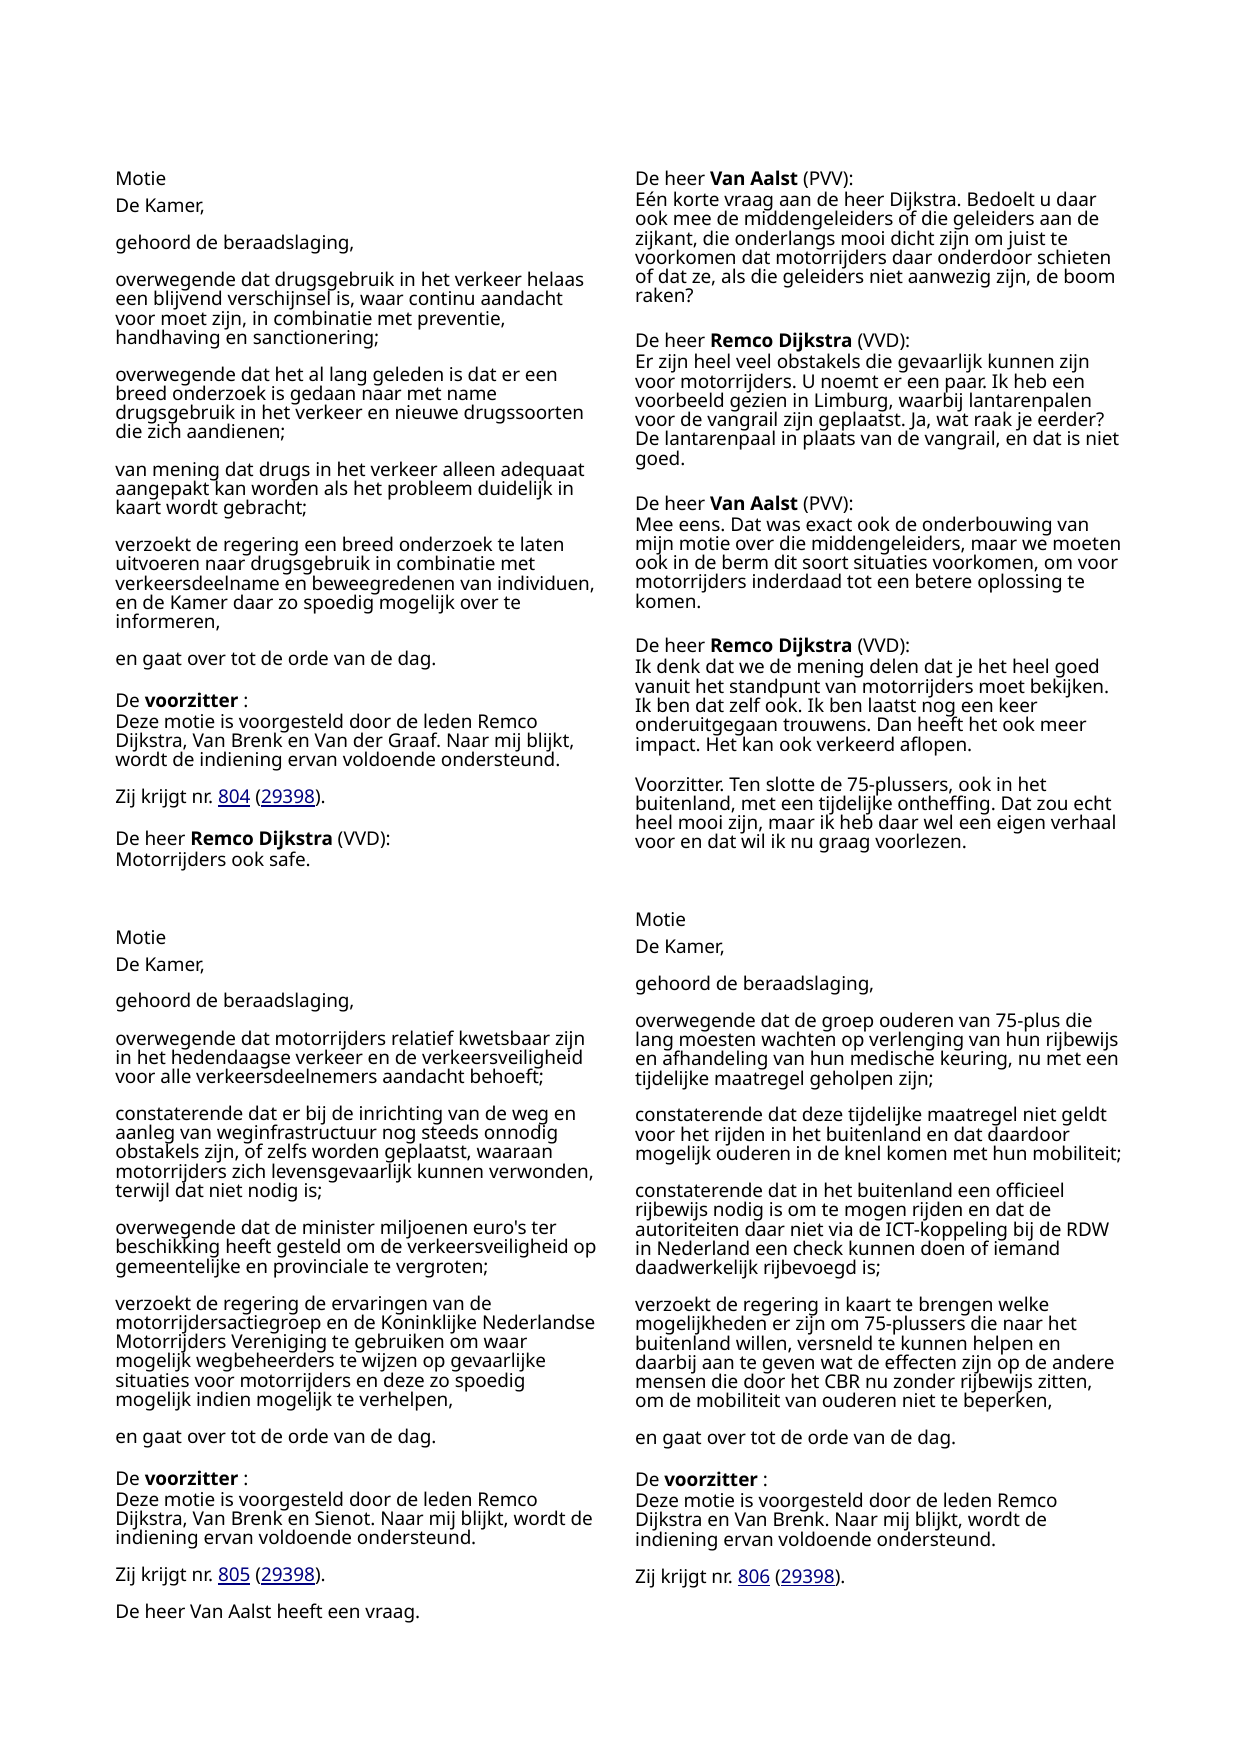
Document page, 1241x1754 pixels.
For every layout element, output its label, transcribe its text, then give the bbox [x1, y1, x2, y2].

text Er zijn heel veel obstakels die gevaarlijk kunnen zijn voor motorrijders. U noemt er een paar. Ik heb een voorbeeld gezien in Limburg, waarbij lantarenpalen voor de vangrail zijn geplaatst. Ja, wat raak je eerder? De lantarenpaal in plaats van de vangrail, en dat is niet goed. [635, 353, 1125, 469]
text gehoord de beraadslaging, [115, 992, 605, 1012]
text Voorzitter. Ten slotte de 75-plussers, ook in het buitenland, met een tijdelijke ontheffing. Dat zou echt heel mooi zijn, maar ik heb daar wel een eigen verhaal voor en dat wil ik nu graag voorlezen. [635, 776, 1125, 853]
text constaterende dat deze tijdelijke maatregel niet geldt voor het rijden in het buitenland en dat daardoor mogelijk ouderen in de knel komen met hun mobiliteit; [635, 1106, 1125, 1164]
text Deze motie is voorgesteld door de leden Remco Dijkstra en Van Brenk. Naar mij blijkt, wordt de indiening ervan voldoende ondersteund. [635, 1492, 1125, 1550]
text De voorzitter : [635, 1466, 1125, 1492]
text overwegende dat de groep ouderen van 75-plus die lang moesten wachten op verlenging van hun rijbewijs en afhandeling van hun medische keuring, nu met een tijdelijke maatregel geholpen zijn; [635, 1012, 1125, 1089]
text en gaat over tot de orde van de dag. [115, 1428, 605, 1447]
text gehoord de beraadslaging, [115, 234, 605, 253]
text De heer Remco Dijkstra (VVD): [115, 825, 605, 851]
text constaterende dat er bij de inrichting van de weg en aanleg van weginfrastructuur nog steeds onnodig obstakels zijn, of zelfs worden geplaatst, waaraan motorrijders zich levensgevaarlijk kunnen verwonden, terwijl dat niet nodig is; [115, 1105, 605, 1201]
text Deze motie is voorgesteld door de leden Remco Dijkstra, Van Brenk en Sienot. Naar mij blijkt, wordt de indiening ervan voldoende ondersteund. [115, 1491, 605, 1548]
text gehoord de beraadslaging, [635, 975, 1125, 994]
text Motie [635, 906, 1125, 932]
text De heer Van Aalst (PVV): [635, 490, 1125, 516]
text De heer Remco Dijkstra (VVD): [635, 328, 1125, 353]
text Mee eens. Dat was exact ook de onderbouwing van mijn motie over die middengeleiders, maar we moeten ook in de berm dit soort situaties voorkomen, om voor motorrijders inderdaad tot een betere oplossing te komen. [635, 516, 1125, 612]
text verzoekt de regering in kaart te brengen welke mogelijkheden er zijn om 75-plussers die naar het buitenland willen, versneld te kunnen helpen en daarbij aan te geven wat de effecten zijn op de andere mensen die door het CBR nu zonder rijbewijs zitten, om de mobiliteit van ouderen niet te beperken, [635, 1296, 1125, 1412]
text De voorzitter : [115, 687, 605, 713]
text De heer Van Aalst heeft een vraag. [115, 1603, 605, 1622]
text overwegende dat de minister miljoenen euro's ter beschikking heeft gesteld om de verkeersveiligheid op gemeentelijke en provinciale te vergroten; [115, 1219, 605, 1277]
text Zij krijgt nr. 806 (29398). [635, 1568, 1125, 1587]
text De Kamer, [115, 197, 605, 216]
text overwegende dat het al lang geleden is dat er een breed onderzoek is gedaan naar met name drugsgebruik in het verkeer en nieuwe drugssoorten die zich aandienen; [115, 366, 605, 443]
text van mening dat drugs in het verkeer alleen adequaat aangepakt kan worden als het probleem duidelijk in kaart wordt gebracht; [115, 461, 605, 518]
text Eén korte vraag aan de heer Dijkstra. Bedoelt u daar ook mee de middengeleiders of die geleiders aan de zijkant, die onderlangs mooi dicht zijn om juist te voorkomen dat motorrijders daar onderdoor schieten of dat ze, als die geleiders niet aanwezig zijn, de boom raken? [635, 191, 1125, 307]
text verzoekt de regering de ervaringen van de motorrijdersactiegroep en de Koninklijke Nederlandse Motorrijders Vereniging te gebruiken om waar mogelijk wegbeheerders te wijzen op gevaarlijke situaties voor motorrijders en deze zo spoedig mogelijk indien mogelijk te verhelpen, [115, 1294, 605, 1410]
text Ik denk dat we de mening delen dat je het heel goed vanuit het standpunt van motorrijders moet bekijken. Ik ben dat zelf ook. Ik ben laatst nog een keer onderuitgegaan trouwens. Dan heeft het ook meer impact. Het kan ook verkeerd aflopen. [635, 658, 1125, 755]
text Zij krijgt nr. 804 (29398). [115, 788, 605, 808]
text De heer Van Aalst (PVV): [635, 165, 1125, 191]
text overwegende dat drugsgebruik in het verkeer helaas een blijvend verschijnsel is, waar continu aandacht voor moet zijn, in combinatie met preventie, handhaving en sanctionering; [115, 271, 605, 348]
text Motie [115, 165, 605, 191]
text overwegende dat motorrijders relatief kwetsbaar zijn in het hedendaagse verkeer en de verkeersveiligheid voor alle verkeersdeelnemers aandacht behoeft; [115, 1029, 605, 1087]
text Motie [115, 924, 605, 949]
text Deze motie is voorgesteld door de leden Remco Dijkstra, Van Brenk en Van der Graaf. Naar mij blijkt, wordt de indiening ervan voldoende ondersteund. [115, 713, 605, 771]
text De voorzitter : [115, 1465, 605, 1491]
text en gaat over tot de orde van de dag. [115, 650, 605, 669]
text en gaat over tot de orde van de dag. [635, 1429, 1125, 1449]
text Zij krijgt nr. 805 (29398). [115, 1566, 605, 1585]
text Motorrijders ook safe. [115, 851, 605, 870]
text De Kamer, [115, 956, 605, 975]
text verzoekt de regering een breed onderzoek te laten uitvoeren naar drugsgebruik in combinatie met verkeersdeelname en beweegredenen van individuen, en de Kamer daar zo spoedig mogelijk over te informeren, [115, 536, 605, 632]
text De Kamer, [635, 938, 1125, 957]
text De heer Remco Dijkstra (VVD): [635, 633, 1125, 658]
text constaterende dat in het buitenland een officieel rijbewijs nodig is om te mogen rijden en dat de autoriteiten daar niet via de ICT-koppeling bij de RDW in Nederland een check kunnen doen of iemand daadwerkelijk rijbevoegd is; [635, 1182, 1125, 1278]
